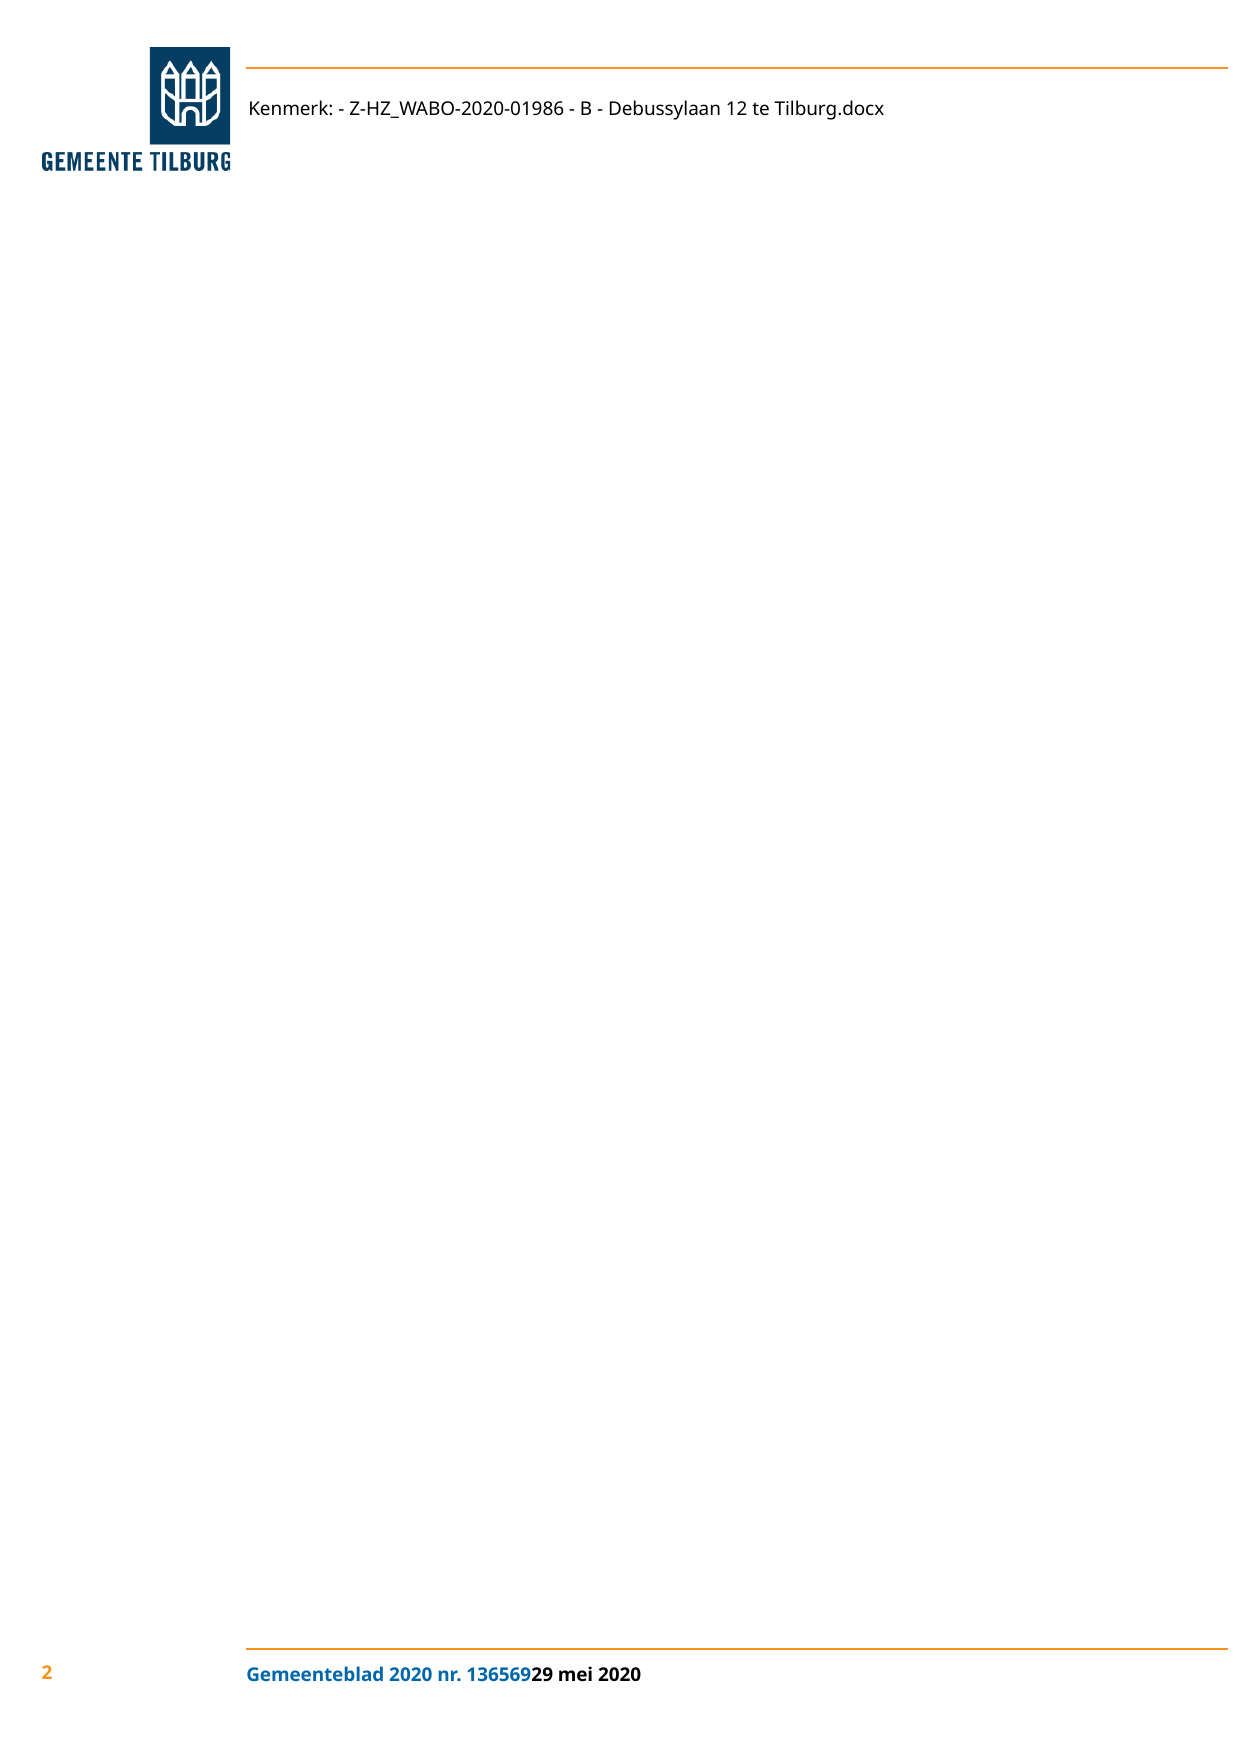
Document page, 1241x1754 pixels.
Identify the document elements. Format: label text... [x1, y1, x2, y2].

picture [41, 47, 231, 172]
text Kenmerk: - Z-HZ_WABO-2020-01986 - B - Debussylaan 12 te Tilburg.docx [248, 95, 1152, 121]
